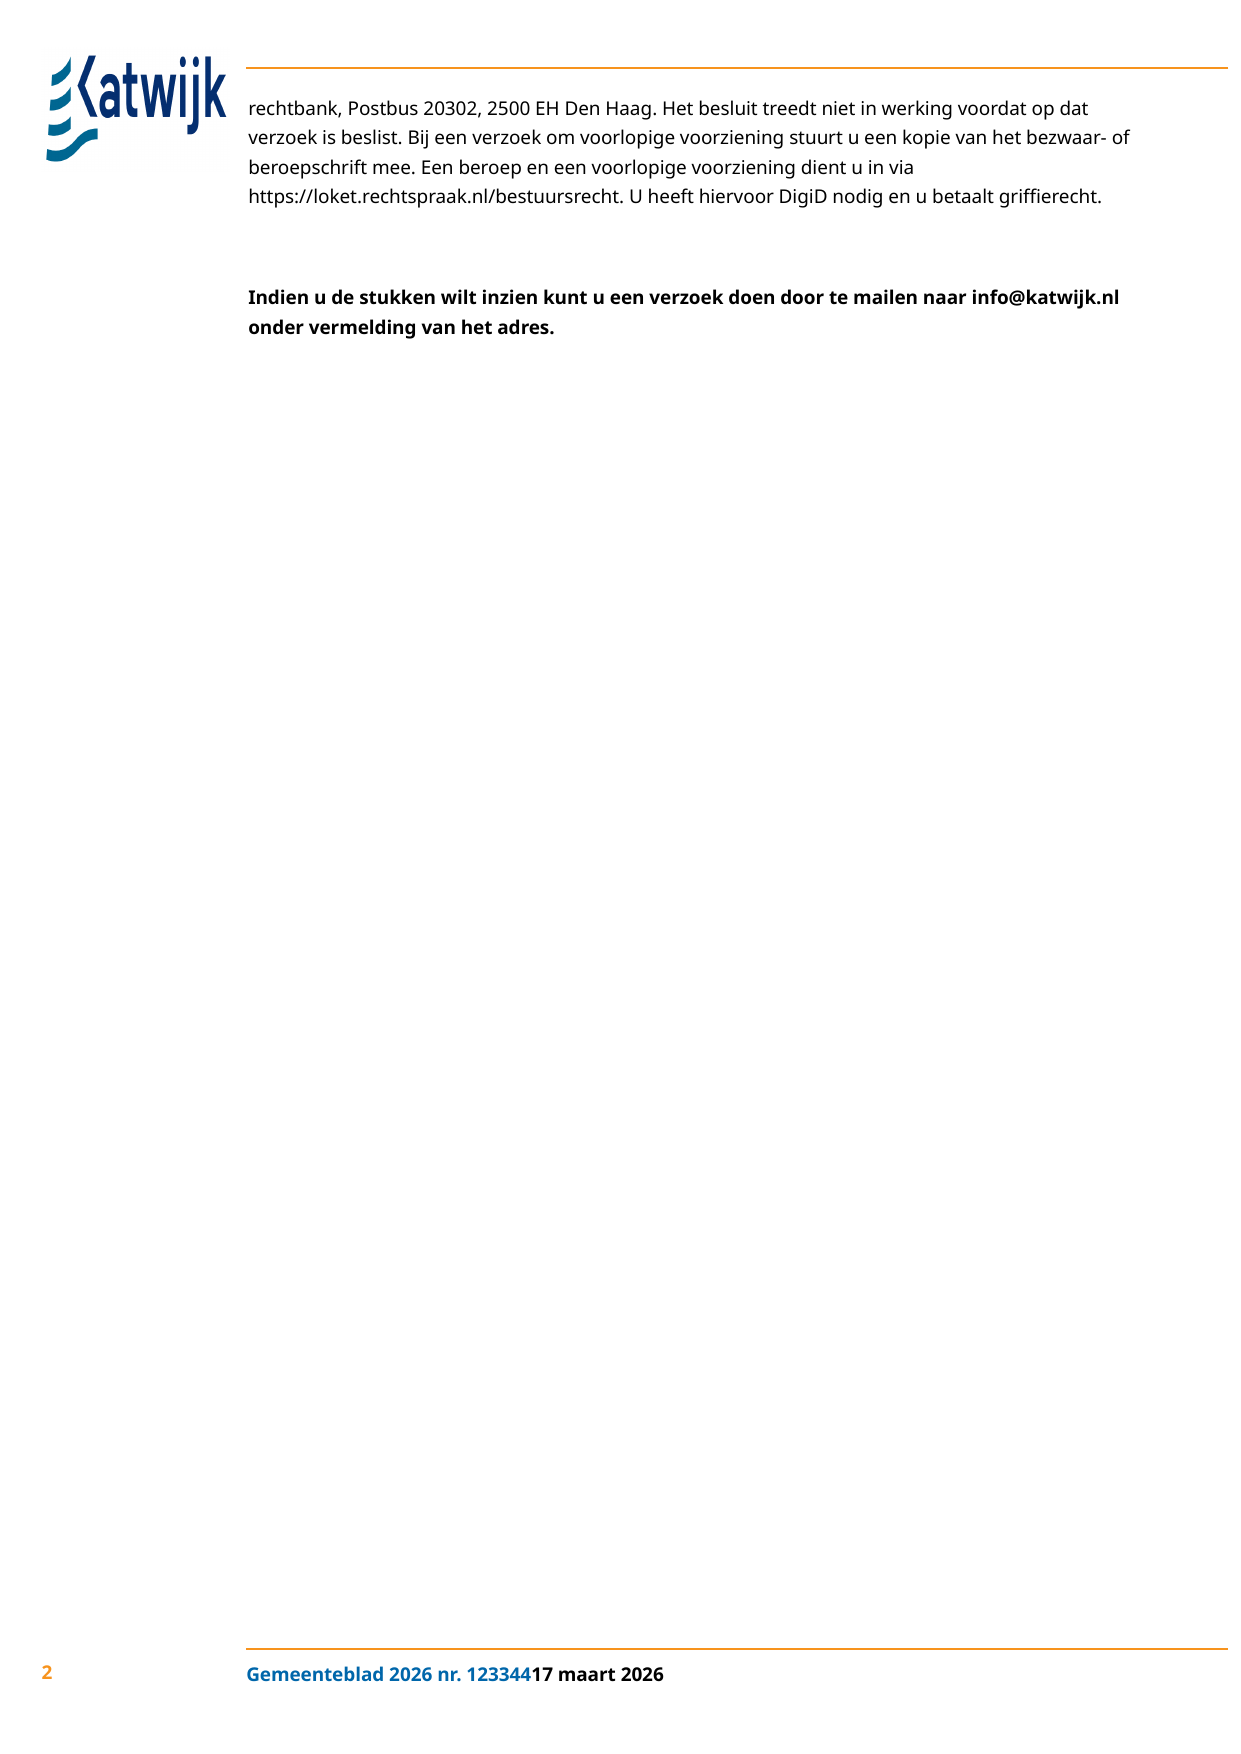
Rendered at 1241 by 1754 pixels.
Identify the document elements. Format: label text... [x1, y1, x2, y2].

text rechtbank, Postbus 20302, 2500 EH Den Haag. Het besluit treedt niet in werking voordat op dat verzoek is beslist. Bij een verzoek om voorlopige voorziening stuurt u een kopie van het bezwaar- of beroepschrift mee. Een beroep en een voorlopige voorziening dient u in via https://loket.rechtspraak.nl/bestuursrecht. U heeft hiervoor DigiD nodig en u betaalt griffierecht. [248, 95, 1152, 209]
picture [41, 47, 231, 172]
text Indien u de stukken wilt inzien kunt u een verzoek doen door te mailen naar info@katwijk.nl onder vermelding van het adres. [248, 284, 1152, 340]
